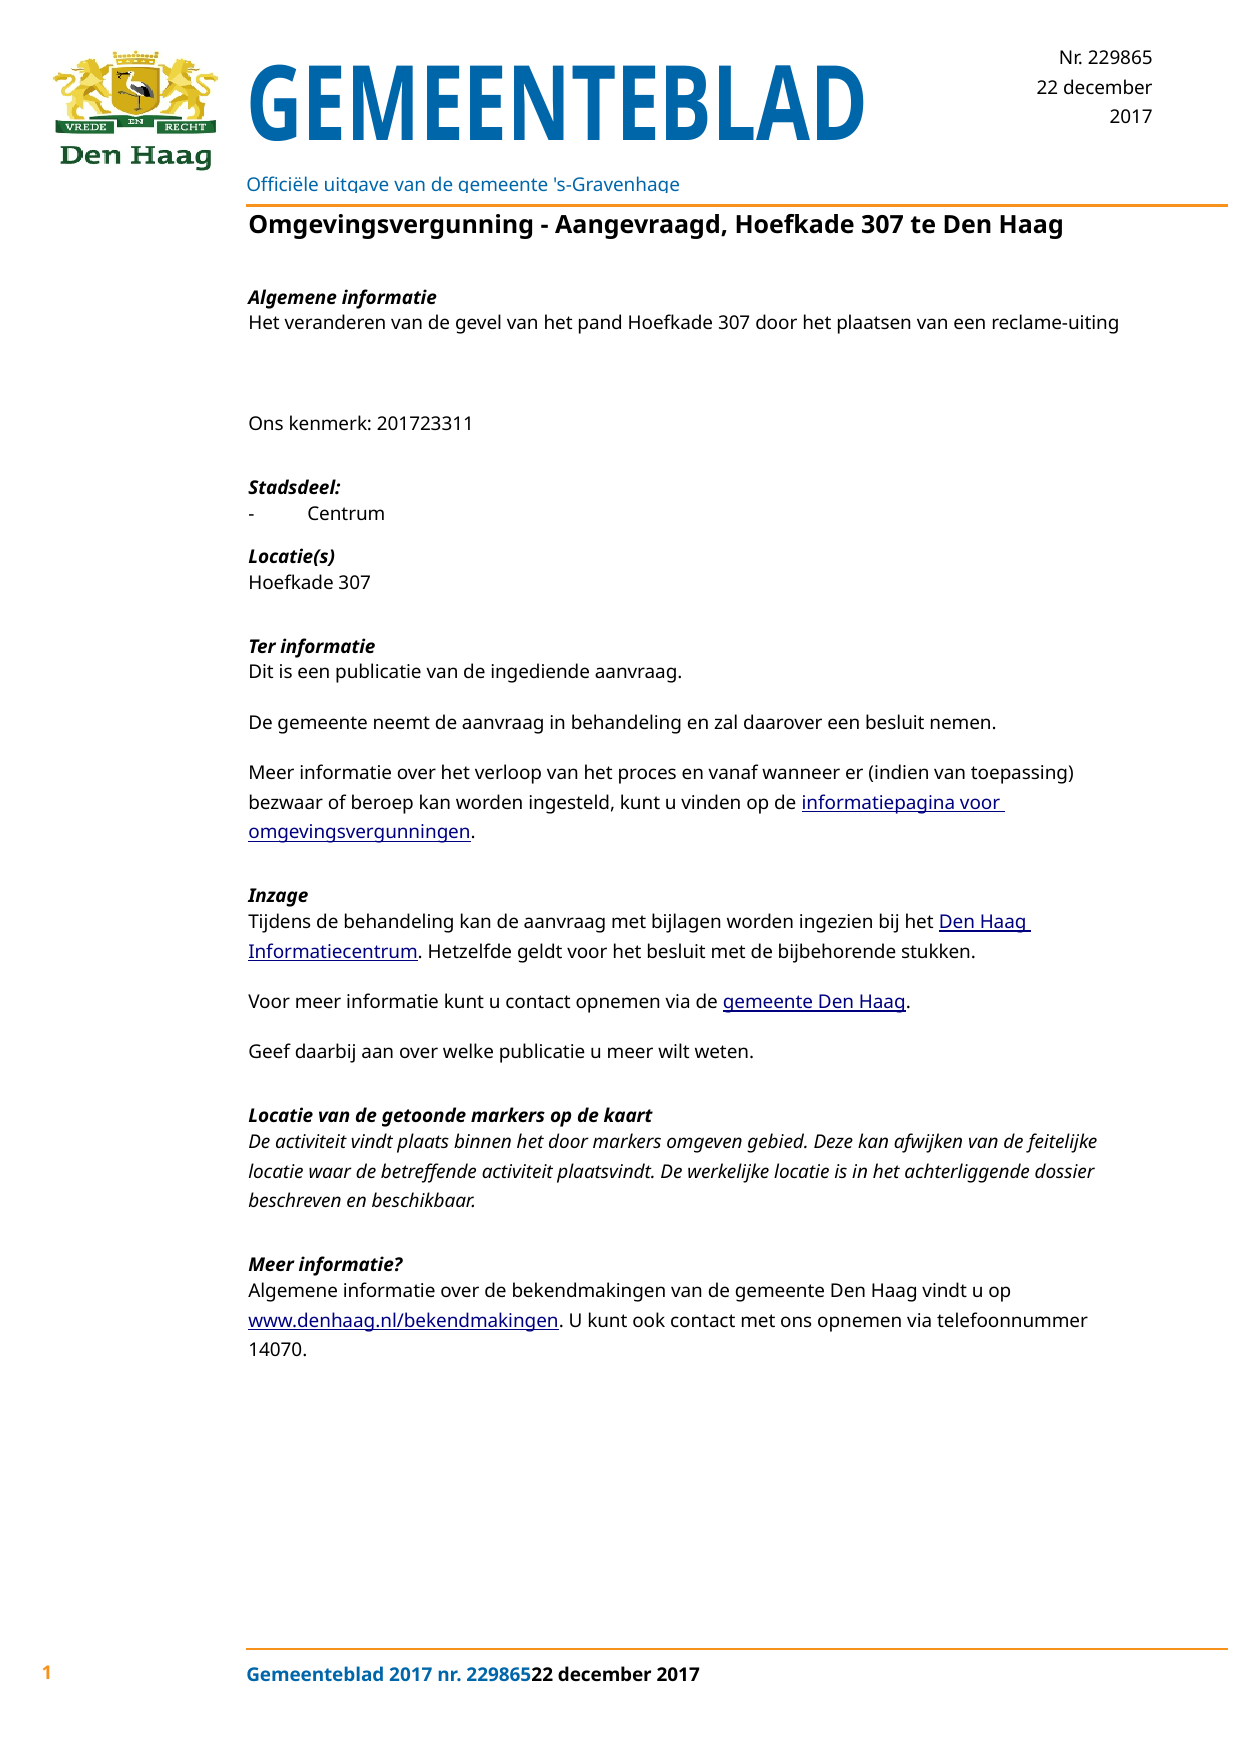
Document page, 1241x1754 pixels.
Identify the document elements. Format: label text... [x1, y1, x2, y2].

text Het veranderen van de gevel van het pand Hoefkade 307 door het plaatsen van een reclame-uiting [248, 309, 1152, 335]
text Geef daarbij aan over welke publicatie u meer wilt weten. [248, 1039, 1152, 1064]
list Centrum [248, 500, 1152, 526]
text Inzage [248, 883, 1152, 908]
text Hoefkade 307 [248, 569, 1152, 595]
text Meer informatie over het verloop van het proces en vanaf wanneer er (indien van toepassing) bezwaar of beroep kan worden ingesteld, kunt u vinden op de informatiepagina voor omgevingsvergunningen. [248, 759, 1152, 844]
text Tijdens de behandeling kan de aanvraag met bijlagen worden ingezien bij het Den Haag Informatiecentrum. Hetzelfde geldt voor het besluit met de bijbehorende stukken. [248, 908, 1152, 964]
text Ter informatie [248, 633, 1152, 659]
text Ons kenmerk: 201723311 [248, 410, 1152, 436]
text Algemene informatie over de bekendmakingen van de gemeente Den Haag vindt u op www.denhaag.nl/bekendmakingen. U kunt ook contact met ons opnemen via telefoonnummer 14070. [248, 1277, 1152, 1362]
text Meer informatie? [248, 1252, 1152, 1277]
text Omgevingsvergunning - Aangevraagd, Hoefkade 307 te Den Haag [248, 207, 1152, 241]
text Locatie van de getoonde markers op de kaart [248, 1103, 1152, 1128]
picture [41, 47, 231, 172]
text De activiteit vindt plaats binnen het door markers omgeven gebied. Deze kan afwijken van de feitelijke locatie waar de betreffende activiteit plaatsvindt. De werkelijke locatie is in het achterliggende dossier beschreven en beschikbaar. [248, 1128, 1152, 1213]
text Algemene informatie [248, 284, 1152, 309]
text Stadsdeel: [248, 474, 1152, 500]
text Locatie(s) [248, 543, 1152, 569]
text Voor meer informatie kunt u contact opnemen via de gemeente Den Haag. [248, 988, 1152, 1014]
text De gemeente neemt de aanvraag in behandeling en zal daarover een besluit nemen. [248, 709, 1152, 735]
text Dit is een publicatie van de ingediende aanvraag. [248, 659, 1152, 684]
